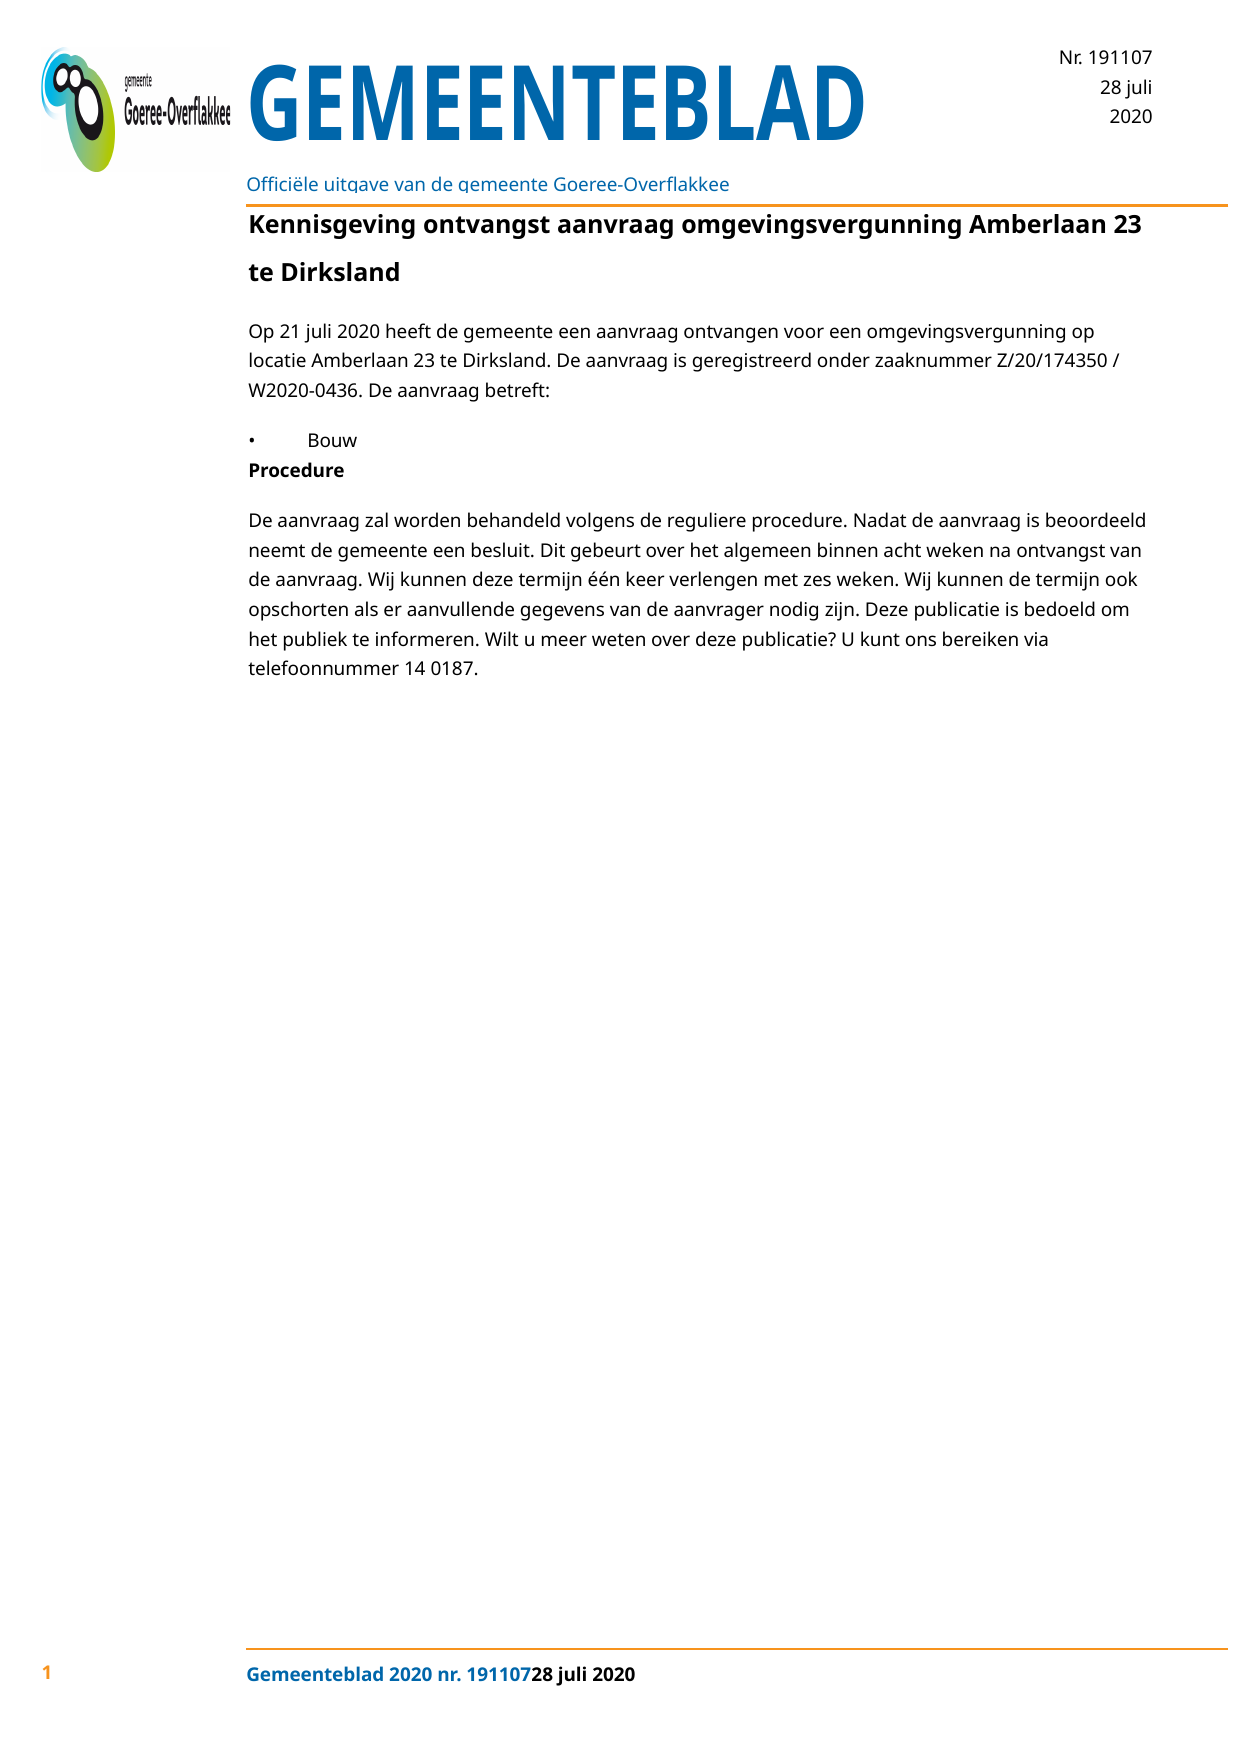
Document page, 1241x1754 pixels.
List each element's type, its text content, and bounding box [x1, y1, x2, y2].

picture [41, 47, 231, 172]
text Procedure [248, 457, 1152, 483]
list Bouw [248, 427, 1152, 453]
text Op 21 juli 2020 heeft de gemeente een aanvraag ontvangen voor een omgevingsvergunning op locatie Amberlaan 23 te Dirksland. De aanvraag is geregistreerd onder zaaknummer Z/20/174350 / W2020-0436. De aanvraag betreft: [248, 318, 1152, 403]
text Kennisgeving ontvangst aanvraag omgevingsvergunning Amberlaan 23 te Dirksland [248, 207, 1152, 288]
text De aanvraag zal worden behandeld volgens de reguliere procedure. Nadat de aanvraag is beoordeeld neemt de gemeente een besluit. Dit gebeurt over het algemeen binnen acht weken na ontvangst van de aanvraag. Wij kunnen deze termijn één keer verlengen met zes weken. Wij kunnen de termijn ook opschorten als er aanvullende gegevens van de aanvrager nodig zijn. Deze publicatie is bedoeld om het publiek te informeren. Wilt u meer weten over deze publicatie? U kunt ons bereiken via telefoonnummer 14 0187. [248, 507, 1152, 681]
